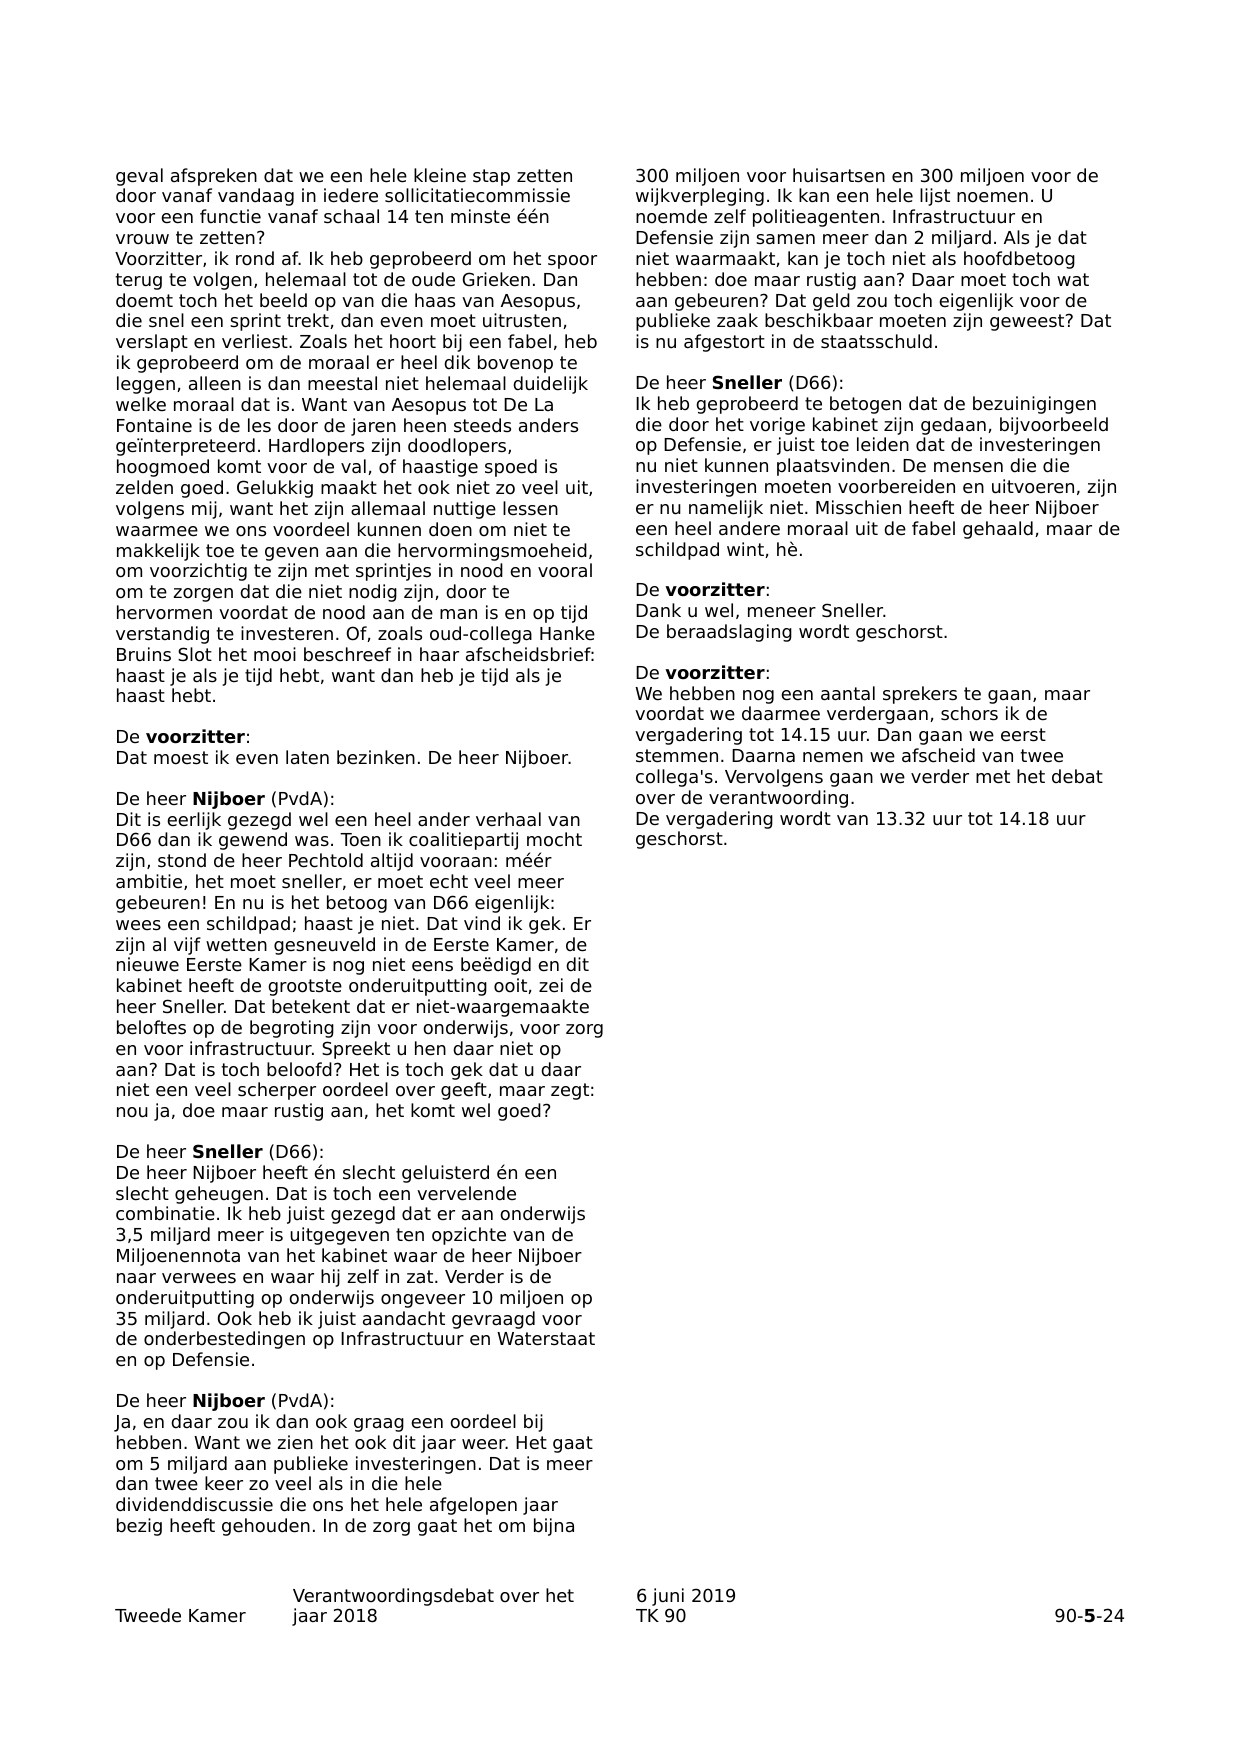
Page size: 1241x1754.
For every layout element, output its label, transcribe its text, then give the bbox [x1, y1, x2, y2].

text 300 miljoen voor huisartsen en 300 miljoen voor de wijkverpleging. Ik kan een hele lijst noemen. U noemde zelf politieagenten. Infrastructuur en Defensie zijn samen meer dan 2 miljard. Als je dat niet waarmaakt, kan je toch niet als hoofdbetoog hebben: doe maar rustig aan? Daar moet toch wat aan gebeuren? Dat geld zou toch eigenlijk voor de publieke zaak beschikbaar moeten zijn geweest? Dat is nu afgestort in de staatsschuld. [635, 165, 1125, 353]
text Voorzitter, ik rond af. Ik heb geprobeerd om het spoor terug te volgen, helemaal tot de oude Grieken. Dan doemt toch het beeld op van die haas van Aesopus, die snel een sprint trekt, dan even moet uitrusten, verslapt en verliest. Zoals het hoort bij een fabel, heb ik geprobeerd om de moraal er heel dik bovenop te leggen, alleen is dan meestal niet helemaal duidelijk welke moraal dat is. Want van Aesopus tot De La Fontaine is de les door de jaren heen steeds anders geïnterpreteerd. Hardlopers zijn doodlopers, hoogmoed komt voor de val, of haastige spoed is zelden goed. Gelukkig maakt het ook niet zo veel uit, volgens mij, want het zijn allemaal nuttige lessen waarmee we ons voordeel kunnen doen om niet te makkelijk toe te geven aan die hervormingsmoeheid, om voorzichtig te zijn met sprintjes in nood en vooral om te zorgen dat die niet nodig zijn, door te hervormen voordat de nood aan de man is en op tijd verstandig te investeren. Of, zoals oud-collega Hanke Bruins Slot het mooi beschreef in haar afscheidsbrief: haast je als je tijd hebt, want dan heb je tijd als je haast hebt. [115, 249, 605, 707]
text Ik heb geprobeerd te betogen dat de bezuinigingen die door het vorige kabinet zijn gedaan, bijvoorbeeld op Defensie, er juist toe leiden dat de investeringen nu niet kunnen plaatsvinden. De mensen die die investeringen moeten voorbereiden en uitvoeren, zijn er nu namelijk niet. Misschien heeft de heer Nijboer een heel andere moraal uit de fabel gehaald, maar de schildpad wint, hè. [635, 393, 1125, 560]
text De vergadering wordt van 13.32 uur tot 14.18 uur geschorst. [635, 808, 1125, 850]
text De heer Nijboer (PvdA): [115, 788, 605, 809]
text Ja, en daar zou ik dan ook graag een oordeel bij hebben. Want we zien het ook dit jaar weer. Het gaat om 5 miljard aan publieke investeringen. Dat is meer dan twee keer zo veel als in die hele dividenddiscussie die ons het hele afgelopen jaar bezig heeft gehouden. In de zorg gaat het om bijna [115, 1412, 605, 1537]
text Dank u wel, meneer Sneller. [635, 601, 1125, 622]
text De voorzitter: [635, 580, 1125, 601]
text We hebben nog een aantal sprekers te gaan, maar voordat we daarmee verdergaan, schors ik de vergadering tot 14.15 uur. Dan gaan we eerst stemmen. Daarna nemen we afscheid van twee collega's. Vervolgens gaan we verder met het debat over de verantwoording. [635, 683, 1125, 808]
text De heer Nijboer heeft én slecht geluisterd én een slecht geheugen. Dat is toch een vervelende combinatie. Ik heb juist gezegd dat er aan onderwijs 3,5 miljard meer is uitgegeven ten opzichte van de Miljoenennota van het kabinet waar de heer Nijboer naar verwees en waar hij zelf in zat. Verder is de onderuitputting op onderwijs ongeveer 10 miljoen op 35 miljard. Ook heb ik juist aandacht gevraagd voor de onderbestedingen op Infrastructuur en Waterstaat en op Defensie. [115, 1162, 605, 1371]
text De heer Sneller (D66): [115, 1142, 605, 1162]
text De voorzitter: [635, 663, 1125, 683]
text geval afspreken dat we een hele kleine stap zetten door vanaf vandaag in iedere sollicitatiecommissie voor een functie vanaf schaal 14 ten minste één vrouw te zetten? [115, 165, 605, 249]
text De beraadslaging wordt geschorst. [635, 622, 1125, 643]
text Dat moest ik even laten bezinken. De heer Nijboer. [115, 748, 605, 768]
text De heer Nijboer (PvdA): [115, 1391, 605, 1412]
text De heer Sneller (D66): [635, 373, 1125, 393]
text De voorzitter: [115, 727, 605, 748]
text Dit is eerlijk gezegd wel een heel ander verhaal van D66 dan ik gewend was. Toen ik coalitiepartij mocht zijn, stond de heer Pechtold altijd vooraan: méér ambitie, het moet sneller, er moet echt veel meer gebeuren! En nu is het betoog van D66 eigenlijk: wees een schildpad; haast je niet. Dat vind ik gek. Er zijn al vijf wetten gesneuveld in de Eerste Kamer, de nieuwe Eerste Kamer is nog niet eens beëdigd en dit kabinet heeft de grootste onderuitputting ooit, zei de heer Sneller. Dat betekent dat er niet-waargemaakte beloftes op de begroting zijn voor onderwijs, voor zorg en voor infrastructuur. Spreekt u hen daar niet op aan? Dat is toch beloofd? Het is toch gek dat u daar niet een veel scherper oordeel over geeft, maar zegt: nou ja, doe maar rustig aan, het komt wel goed? [115, 809, 605, 1122]
